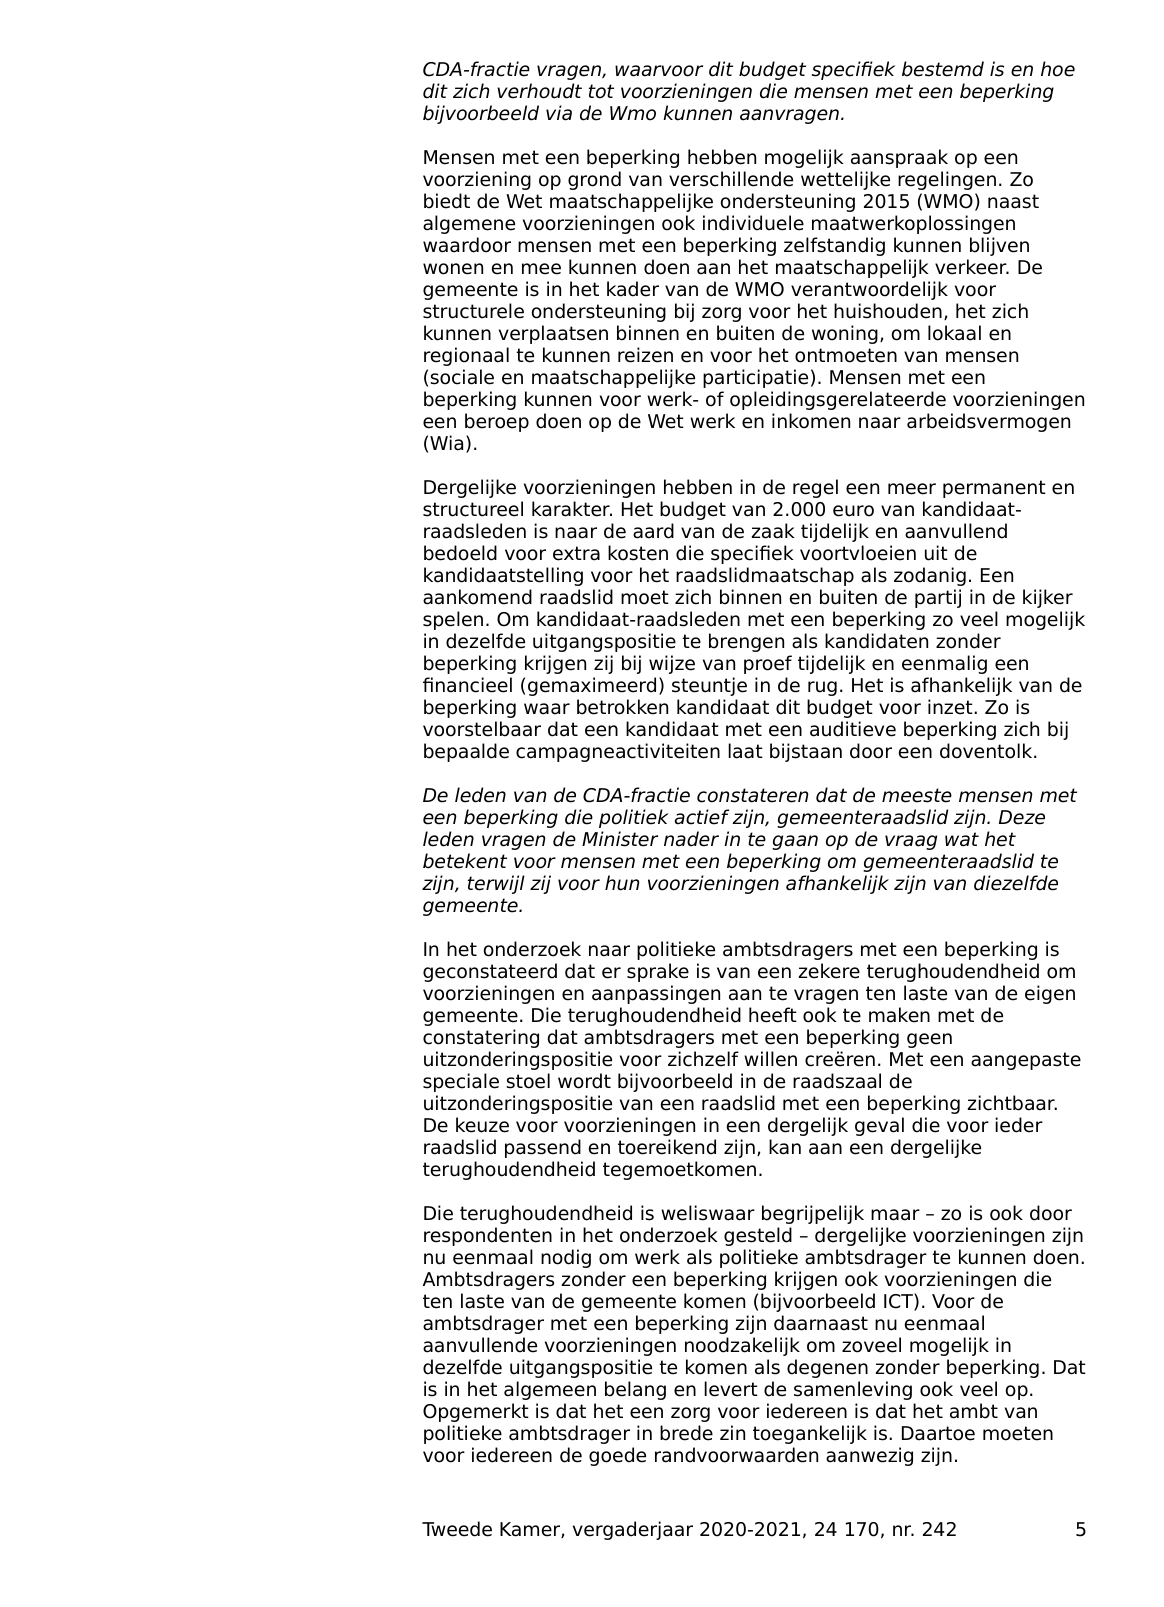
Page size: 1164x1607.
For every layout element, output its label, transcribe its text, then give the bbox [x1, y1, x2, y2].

text De leden van de CDA-fractie constateren dat de meeste mensen met een beperking die politiek actief zijn, gemeenteraadslid zijn. Deze leden vragen de Minister nader in te gaan op de vraag wat het betekent voor mensen met een beperking om gemeenteraadslid te zijn, terwijl zij voor hun voorzieningen afhankelijk zijn van diezelfde gemeente. [422, 785, 1087, 917]
text Mensen met een beperking hebben mogelijk aanspraak op een voorziening op grond van verschillende wettelijke regelingen. Zo biedt de Wet maatschappelijke ondersteuning 2015 (WMO) naast algemene voorzieningen ook individuele maatwerkoplossingen waardoor mensen met een beperking zelfstandig kunnen blijven wonen en mee kunnen doen aan het maatschappelijk verkeer. De gemeente is in het kader van de WMO verantwoordelijk voor structurele ondersteuning bij zorg voor het huishouden, het zich kunnen verplaatsen binnen en buiten de woning, om lokaal en regionaal te kunnen reizen en voor het ontmoeten van mensen (sociale en maatschappelijke participatie). Mensen met een beperking kunnen voor werk- of opleidingsgerelateerde voorzieningen een beroep doen op de Wet werk en inkomen naar arbeidsvermogen (Wia). [422, 147, 1087, 455]
text In het onderzoek naar politieke ambtsdragers met een beperking is geconstateerd dat er sprake is van een zekere terughoudendheid om voorzieningen en aanpassingen aan te vragen ten laste van de eigen gemeente. Die terughoudendheid heeft ook te maken met de constatering dat ambtsdragers met een beperking geen uitzonderingspositie voor zichzelf willen creëren. Met een aangepaste speciale stoel wordt bijvoorbeeld in de raadszaal de uitzonderingspositie van een raadslid met een beperking zichtbaar. De keuze voor voorzieningen in een dergelijk geval die voor ieder raadslid passend en toereikend zijn, kan aan een dergelijke terughoudendheid tegemoetkomen. [422, 939, 1087, 1181]
text Die terughoudendheid is weliswaar begrijpelijk maar – zo is ook door respondenten in het onderzoek gesteld – dergelijke voorzieningen zijn nu eenmaal nodig om werk als politieke ambtsdrager te kunnen doen. Ambtsdragers zonder een beperking krijgen ook voorzieningen die ten laste van de gemeente komen (bijvoorbeeld ICT). Voor de ambtsdrager met een beperking zijn daarnaast nu eenmaal aanvullende voorzieningen noodzakelijk om zoveel mogelijk in dezelfde uitgangspositie te komen als degenen zonder beperking. Dat is in het algemeen belang en levert de samenleving ook veel op. Opgemerkt is dat het een zorg voor iedereen is dat het ambt van politieke ambtsdrager in brede zin toegankelijk is. Daartoe moeten voor iedereen de goede randvoorwaarden aanwezig zijn. [422, 1203, 1087, 1467]
text CDA-fractie vragen, waarvoor dit budget specifiek bestemd is en hoe dit zich verhoudt tot voorzieningen die mensen met een beperking bijvoorbeeld via de Wmo kunnen aanvragen. [422, 59, 1087, 125]
text Dergelijke voorzieningen hebben in de regel een meer permanent en structureel karakter. Het budget van 2.000 euro van kandidaat-raadsleden is naar de aard van de zaak tijdelijk en aanvullend bedoeld voor extra kosten die specifiek voortvloeien uit de kandidaatstelling voor het raadslidmaatschap als zodanig. Een aankomend raadslid moet zich binnen en buiten de partij in de kijker spelen. Om kandidaat-raadsleden met een beperking zo veel mogelijk in dezelfde uitgangspositie te brengen als kandidaten zonder beperking krijgen zij bij wijze van proef tijdelijk en eenmalig een financieel (gemaximeerd) steuntje in de rug. Het is afhankelijk van de beperking waar betrokken kandidaat dit budget voor inzet. Zo is voorstelbaar dat een kandidaat met een auditieve beperking zich bij bepaalde campagneactiviteiten laat bijstaan door een doventolk. [422, 477, 1087, 763]
